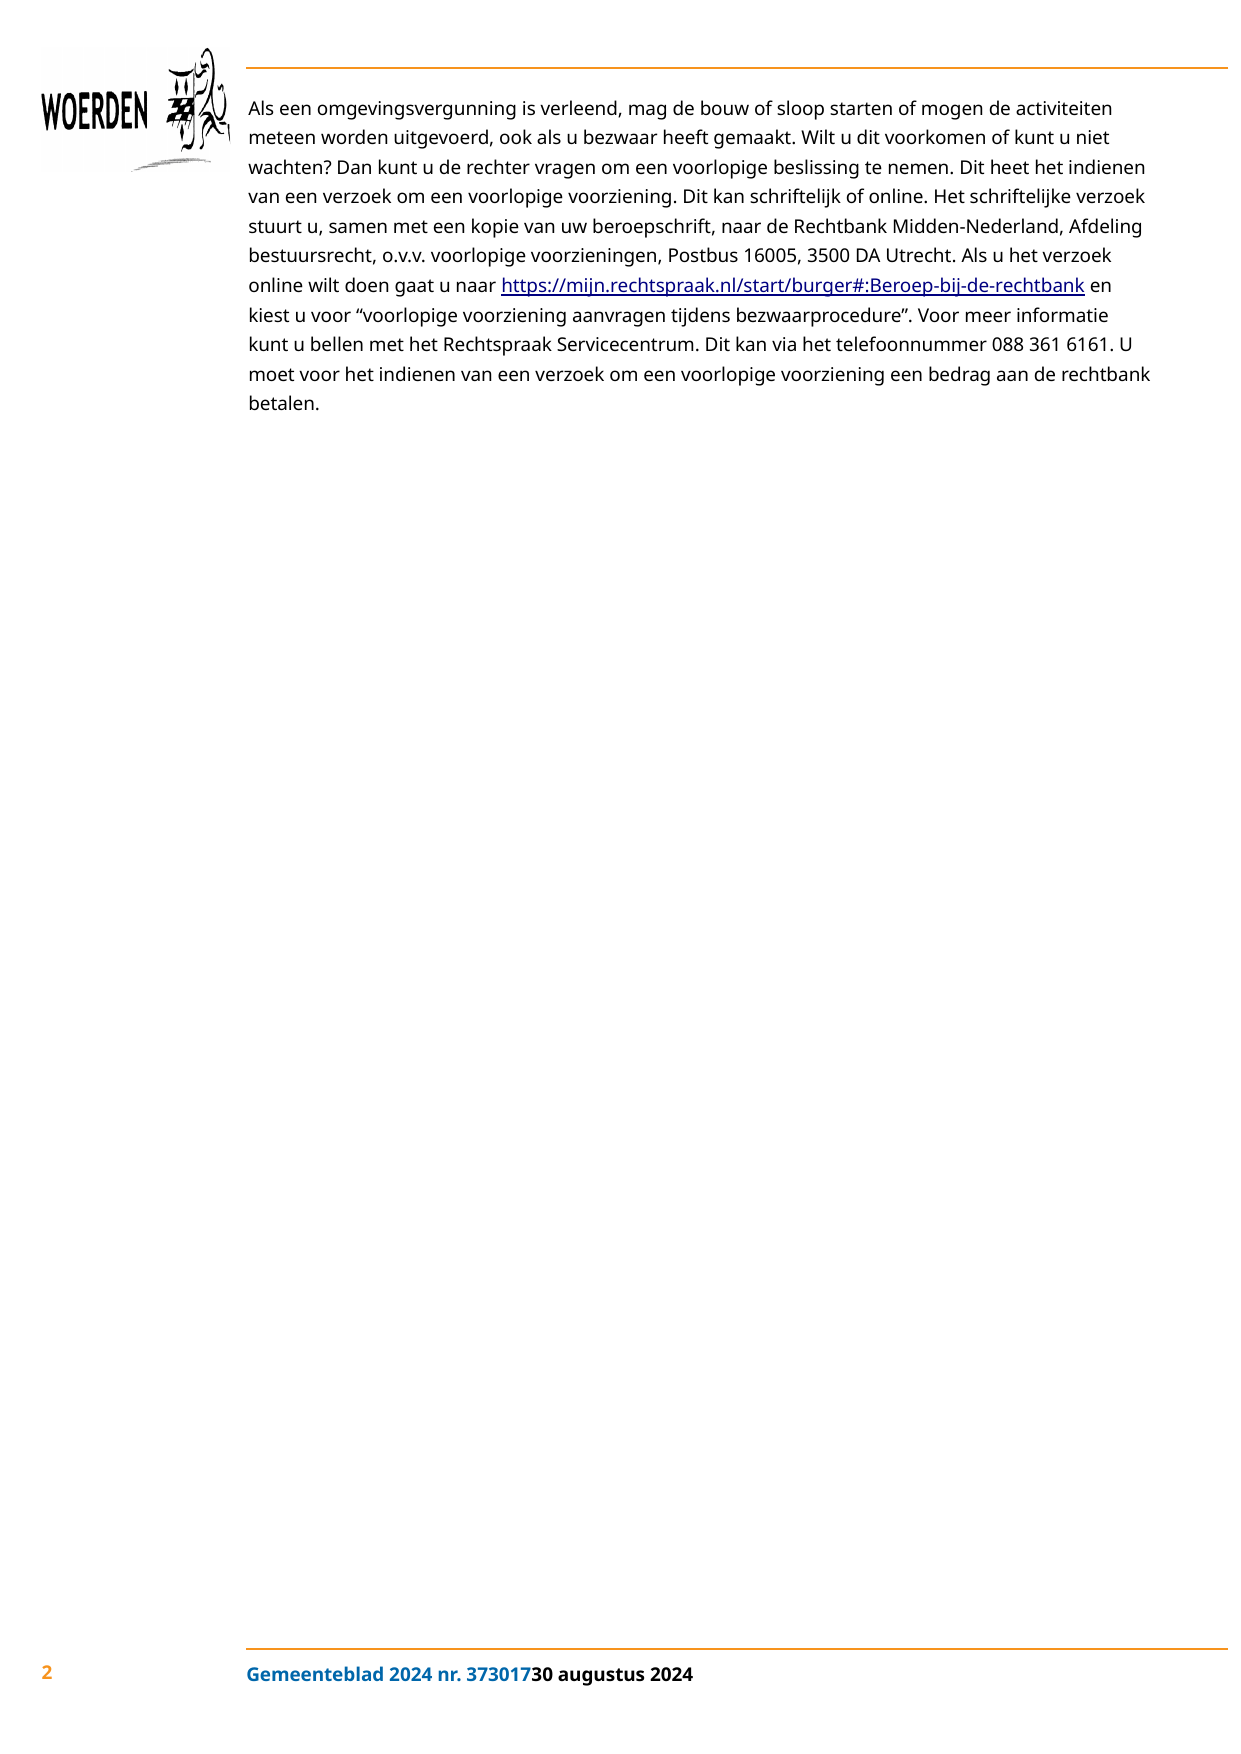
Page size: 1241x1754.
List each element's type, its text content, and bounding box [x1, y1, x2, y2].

picture [41, 47, 231, 172]
text Als een omgevingsvergunning is verleend, mag de bouw of sloop starten of mogen de activiteiten meteen worden uitgevoerd, ook als u bezwaar heeft gemaakt. Wilt u dit voorkomen of kunt u niet wachten? Dan kunt u de rechter vragen om een voorlopige beslissing te nemen. Dit heet het indienen van een verzoek om een voorlopige voorziening. Dit kan schriftelijk of online. Het schriftelijke verzoek stuurt u, samen met een kopie van uw beroepschrift, naar de Rechtbank Midden-Nederland, Afdeling bestuursrecht, o.v.v. voorlopige voorzieningen, Postbus 16005, 3500 DA Utrecht. Als u het verzoek online wilt doen gaat u naar https://mijn.rechtspraak.nl/start/burger#:Beroep-bij-de-rechtbank en kiest u voor “voorlopige voorziening aanvragen tijdens bezwaarprocedure”. Voor meer informatie kunt u bellen met het Rechtspraak Servicecentrum. Dit kan via het telefoonnummer 088 361 6161. U moet voor het indienen van een verzoek om een voorlopige voorziening een bedrag aan de rechtbank betalen. [248, 95, 1152, 416]
